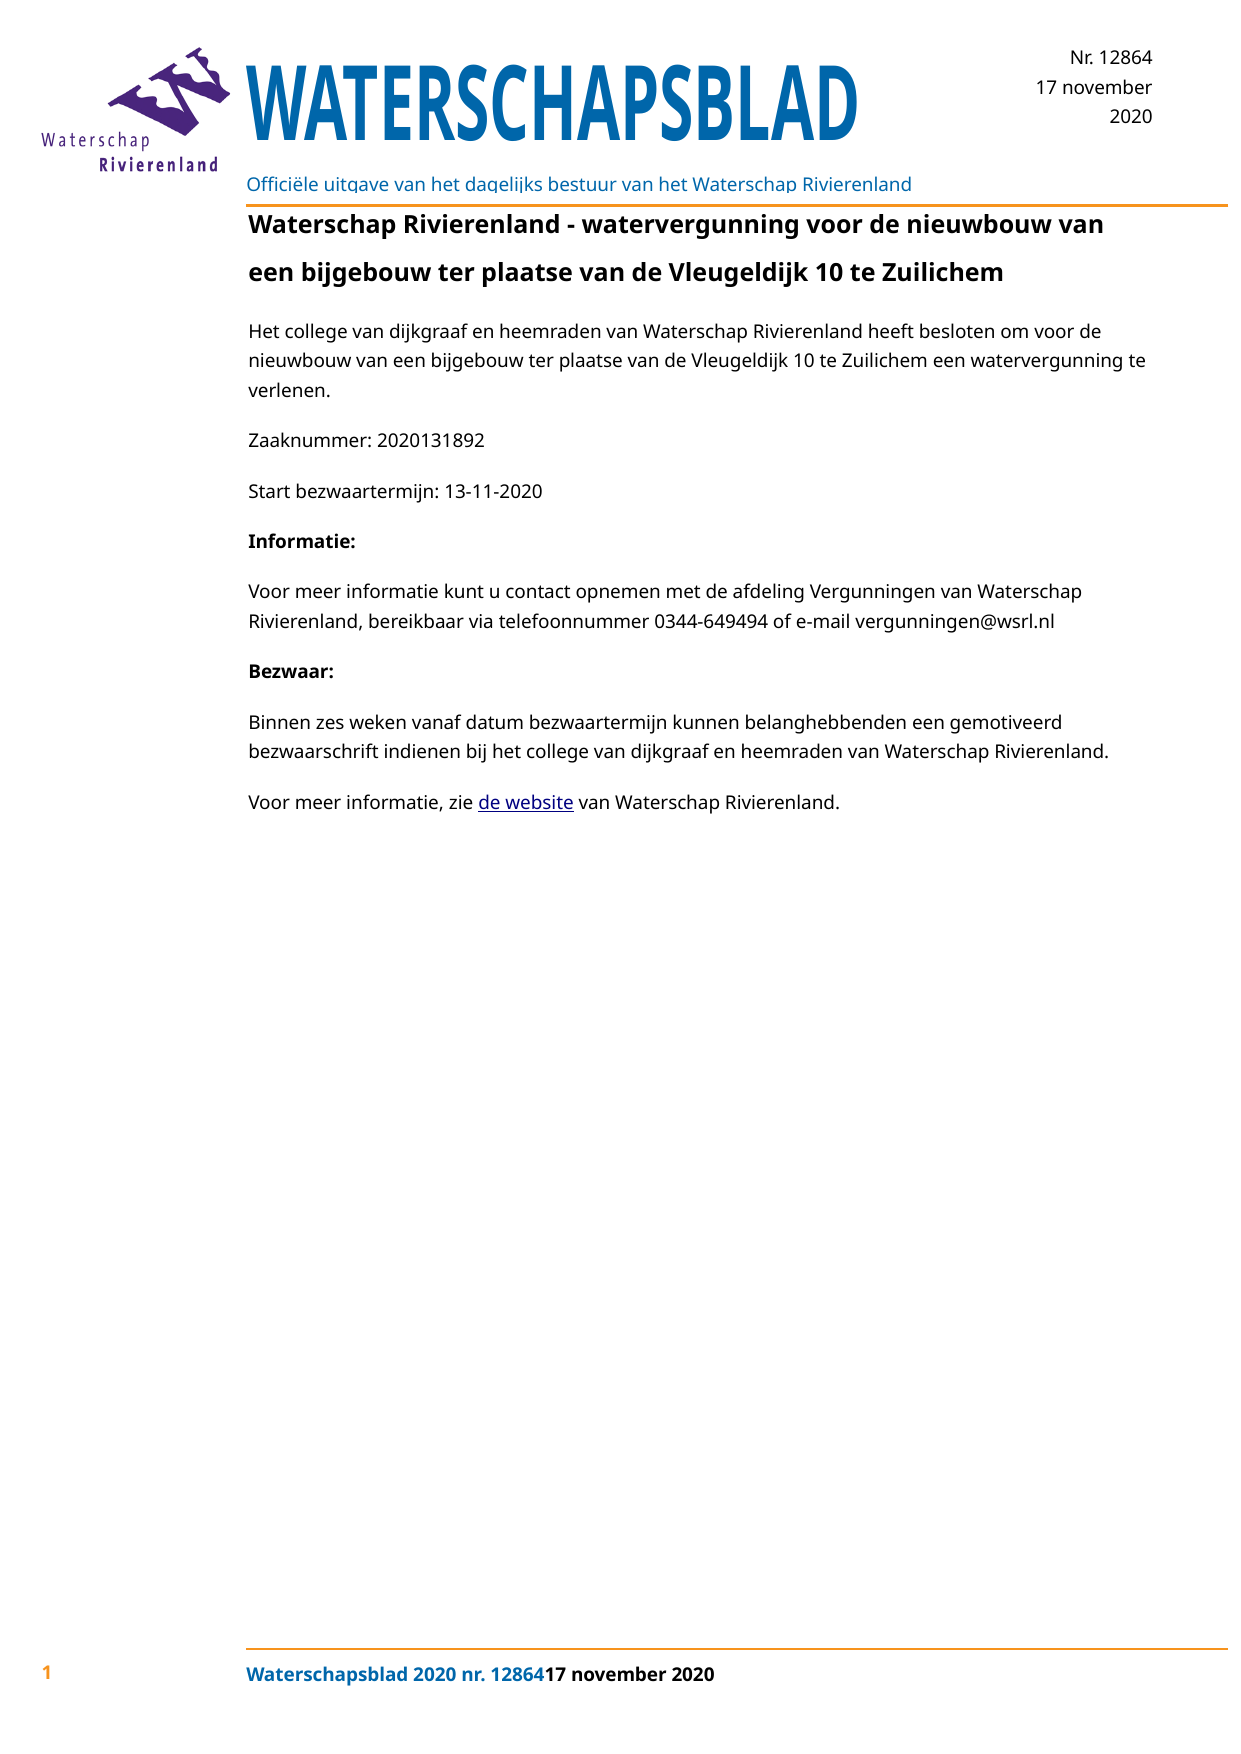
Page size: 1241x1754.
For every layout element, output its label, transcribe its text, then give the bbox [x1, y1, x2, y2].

text Waterschap Rivierenland - watervergunning voor de nieuwbouw van een bijgebouw ter plaatse van de Vleugeldijk 10 te Zuilichem [248, 207, 1152, 288]
text Bezwaar: [248, 659, 1152, 684]
picture [41, 47, 231, 172]
text Start bezwaartermijn: 13-11-2020 [248, 478, 1152, 504]
text Zaaknummer: 2020131892 [248, 427, 1152, 453]
text Het college van dijkgraaf en heemraden van Waterschap Rivierenland heeft besloten om voor de nieuwbouw van een bijgebouw ter plaatse van de Vleugeldijk 10 te Zuilichem een watervergunning te verlenen. [248, 318, 1152, 403]
text Binnen zes weken vanaf datum bezwaartermijn kunnen belanghebbenden een gemotiveerd bezwaarschrift indienen bij het college van dijkgraaf en heemraden van Waterschap Rivierenland. [248, 709, 1152, 764]
text Voor meer informatie, zie de website van Waterschap Rivierenland. [248, 789, 1152, 815]
text Voor meer informatie kunt u contact opnemen met de afdeling Vergunningen van Waterschap Rivierenland, bereikbaar via telefoonnummer 0344-649494 of e-mail vergunningen@wsrl.nl [248, 579, 1152, 634]
text Informatie: [248, 528, 1152, 554]
